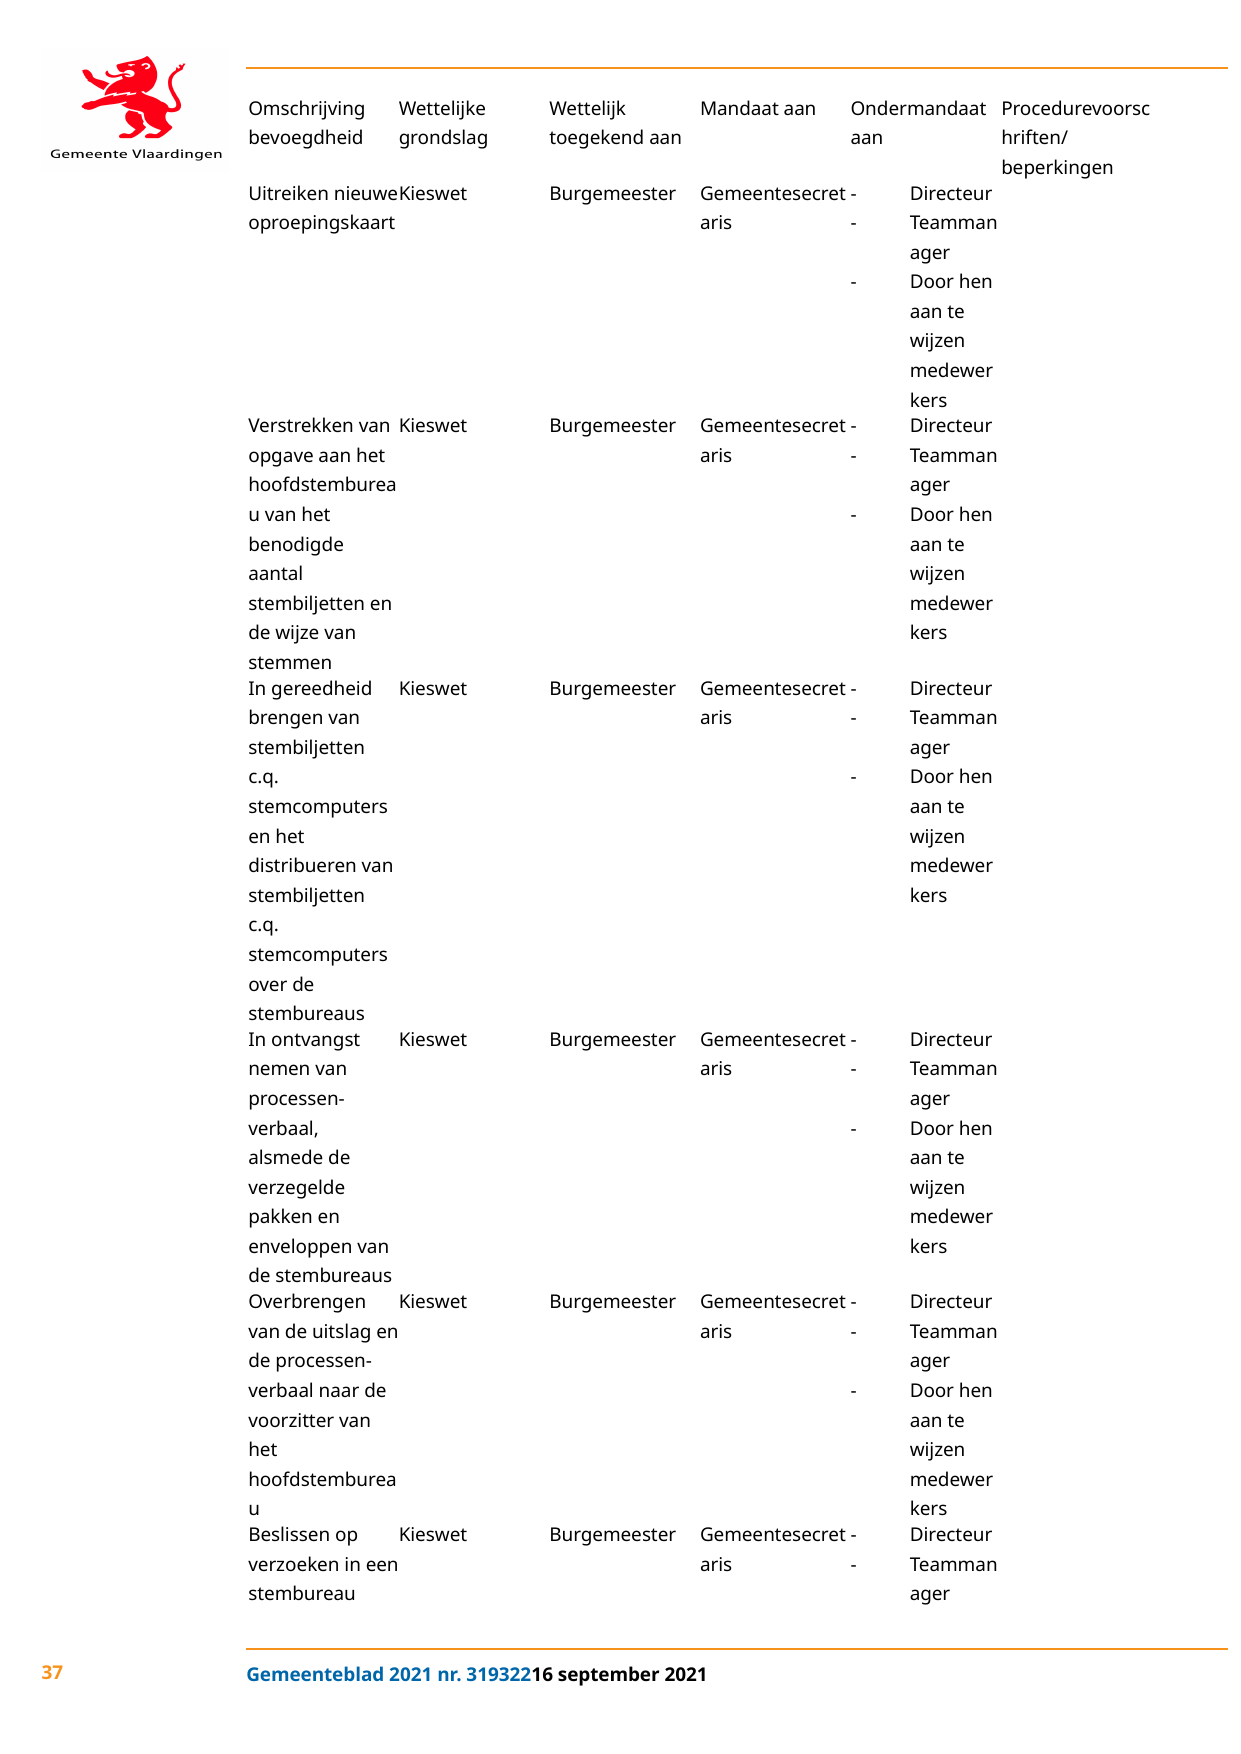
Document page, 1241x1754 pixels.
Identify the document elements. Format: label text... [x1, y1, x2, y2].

table_cell Burgemeester [549, 180, 700, 412]
table_cell Kieswet [399, 413, 549, 675]
table_cell [1001, 180, 1152, 412]
table_cell Gemeentesecretaris [700, 1289, 850, 1521]
table_cell Kieswet [399, 675, 549, 1026]
table_cell Directeur Teammanager Door hen aan te wijzen medewerkers [850, 675, 1001, 1026]
table_cell Directeur Teammanager Door hen aan te wijzen medewerkers [850, 1289, 1001, 1521]
table_cell Beslissen op verzoeken in een stembureau [248, 1521, 398, 1606]
table_cell Burgemeester [549, 1289, 700, 1521]
table_cell [1001, 1289, 1152, 1521]
table_header Omschrijving bevoegdheid [248, 95, 398, 180]
table_cell Gemeentesecretaris [700, 413, 850, 675]
picture [41, 47, 231, 172]
table_cell Kieswet [399, 1026, 549, 1288]
table_cell [1001, 413, 1152, 675]
table_cell Verstrekken van opgave aan het hoofdstembureau van het benodigde aantal stembiljetten en de wijze van stemmen [248, 413, 398, 675]
table_cell In ontvangst nemen van processen-verbaal, alsmede de verzegelde pakken en enveloppen van de stembureaus [248, 1026, 398, 1288]
table_cell Kieswet [399, 1289, 549, 1521]
table_cell Burgemeester [549, 1521, 700, 1606]
table_cell Directeur Teammanager Door hen aan te wijzen medewerkers [850, 1026, 1001, 1288]
table_cell Gemeentesecretaris [700, 1521, 850, 1606]
table_cell Gemeentesecretaris [700, 180, 850, 412]
table_cell [1001, 1026, 1152, 1288]
table_cell Uitreiken nieuwe oproepingskaart [248, 180, 398, 412]
table_cell Gemeentesecretaris [700, 675, 850, 1026]
table_cell Directeur Teammanager Door hen aan te wijzen medewerkers [850, 413, 1001, 675]
table_cell [1001, 1521, 1152, 1606]
table_cell [1001, 675, 1152, 1026]
table_cell Kieswet [399, 180, 549, 412]
table_cell Burgemeester [549, 675, 700, 1026]
table_header Wettelijke grondslag [399, 95, 549, 180]
table_cell Kieswet [399, 1521, 549, 1606]
table_cell Overbrengen van de uitslag en de processen-verbaal naar de voorzitter van het hoofdstembureau [248, 1289, 398, 1521]
table_header Procedurevoorschriften/beperkingen [1001, 95, 1152, 180]
table_header Wettelijk toegekend aan [549, 95, 700, 180]
table_cell Burgemeester [549, 413, 700, 675]
table_header Ondermandaat aan [850, 95, 1001, 180]
table_cell Directeur Teammanager [850, 1521, 1001, 1606]
table_cell Burgemeester [549, 1026, 700, 1288]
table_cell Gemeentesecretaris [700, 1026, 850, 1288]
table_cell In gereedheid brengen van stembiljetten c.q. stemcomputers en het distribueren van stembiljetten c.q. stemcomputers over de stembureaus [248, 675, 398, 1026]
table_header Mandaat aan [700, 95, 850, 180]
table_cell Directeur Teammanager Door hen aan te wijzen medewerkers [850, 180, 1001, 412]
